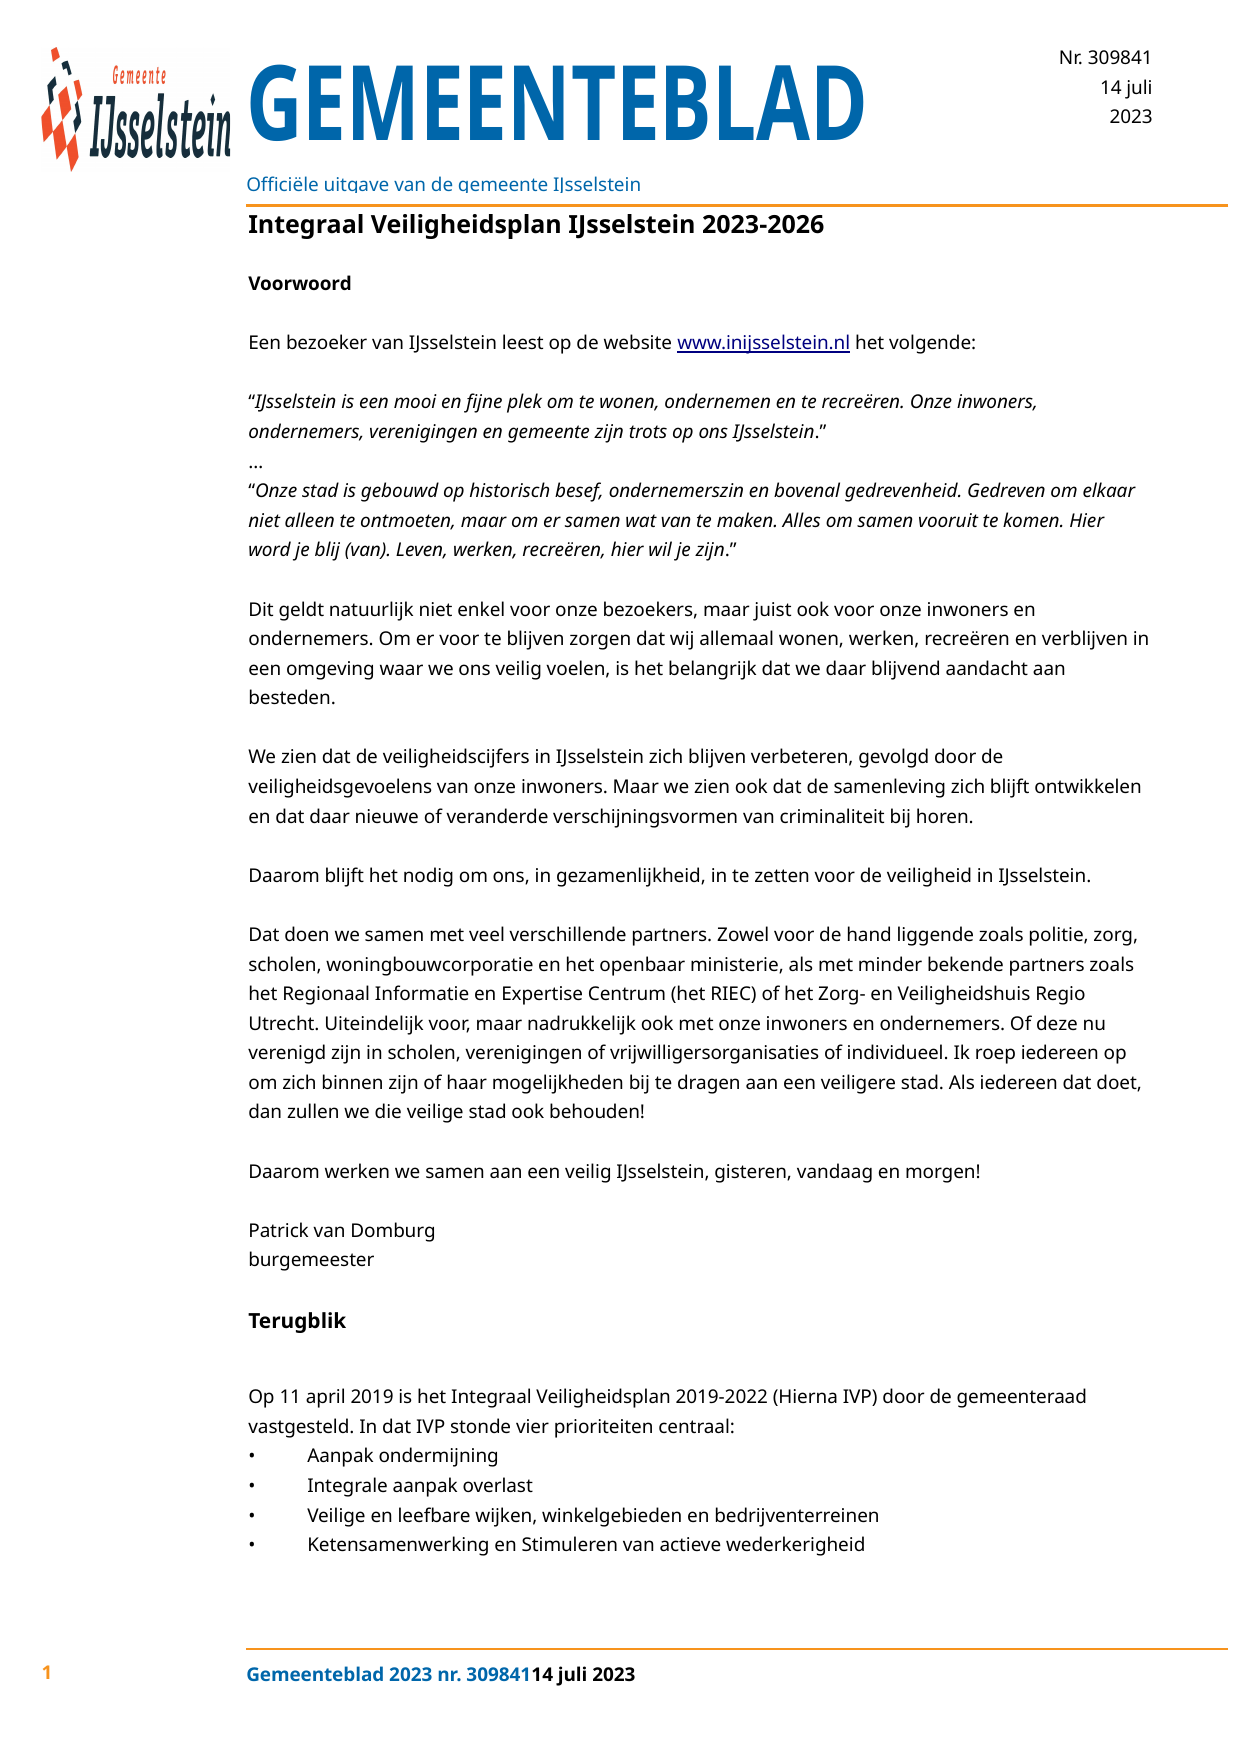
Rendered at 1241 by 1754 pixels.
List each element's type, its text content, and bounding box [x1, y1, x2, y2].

list Integrale aanpak overlast [248, 1472, 1152, 1498]
text Integraal Veiligheidsplan IJsselstein 2023-2026 [248, 207, 1152, 241]
list Aanpak ondermijning [248, 1443, 1152, 1468]
text Dat doen we samen met veel verschillende partners. Zowel voor de hand liggende zoals politie, zorg, scholen, woningbouwcorporatie en het openbaar ministerie, als met minder bekende partners zoals het Regionaal Informatie en Expertise Centrum (het RIEC) of het Zorg- en Veiligheidshuis Regio Utrecht. Uiteindelijk voor, maar nadrukkelijk ook met onze inwoners en ondernemers. Of deze nu verenigd zijn in scholen, verenigingen of vrijwilligersorganisaties of individueel. Ik roep iedereen op om zich binnen zijn of haar mogelijkheden bij te dragen aan een veiligere stad. Als iedereen dat doet, dan zullen we die veilige stad ook behouden! [248, 921, 1152, 1124]
text We zien dat de veiligheidscijfers in IJsselstein zich blijven verbeteren, gevolgd door de veiligheidsgevoelens van onze inwoners. Maar we zien ook dat de samenleving zich blijft ontwikkelen en dat daar nieuwe of veranderde verschijningsvormen van criminaliteit bij horen. [248, 744, 1152, 828]
text Dit geldt natuurlijk niet enkel voor onze bezoekers, maar juist ook voor onze inwoners en ondernemers. Om er voor te blijven zorgen dat wij allemaal wonen, werken, recreëren en verblijven in een omgeving waar we ons veilig voelen, is het belangrijk dat we daar blijvend aandacht aan besteden. [248, 596, 1152, 710]
text burgemeester [248, 1247, 1152, 1272]
text … [248, 448, 1152, 473]
picture [41, 47, 231, 172]
text “Onze stad is gebouwd op historisch besef, ondernemerszin en bovenal gedrevenheid. Gedreven om elkaar niet alleen te ontmoeten, maar om er samen wat van te maken. Alles om samen vooruit te komen. Hier word je blij (van). Leven, werken, recreëren, hier wil je zijn.” [248, 477, 1152, 562]
text Op 11 april 2019 is het Integraal Veiligheidsplan 2019-2022 (Hierna IVP) door de gemeenteraad vastgesteld. In dat IVP stonde vier prioriteiten centraal: [248, 1383, 1152, 1439]
text Voorwoord [248, 270, 1152, 296]
text Een bezoeker van IJsselstein leest op de website www.inijsselstein.nl het volgende: [248, 329, 1152, 355]
text “IJsselstein is een mooi en fijne plek om te wonen, ondernemen en te recreëren. Onze inwoners, ondernemers, verenigingen en gemeente zijn trots op ons IJsselstein.” [248, 389, 1152, 444]
text Terugblik [248, 1306, 1152, 1334]
text Daarom blijft het nodig om ons, in gezamenlijkheid, in te zetten voor de veiligheid in IJsselstein. [248, 862, 1152, 888]
list Veilige en leefbare wijken, winkelgebieden en bedrijventerreinen [248, 1502, 1152, 1527]
text Daarom werken we samen aan een veilig IJsselstein, gisteren, vandaag en morgen! [248, 1158, 1152, 1183]
text Patrick van Domburg [248, 1217, 1152, 1243]
list Ketensamenwerking en Stimuleren van actieve wederkerigheid [248, 1531, 1152, 1557]
